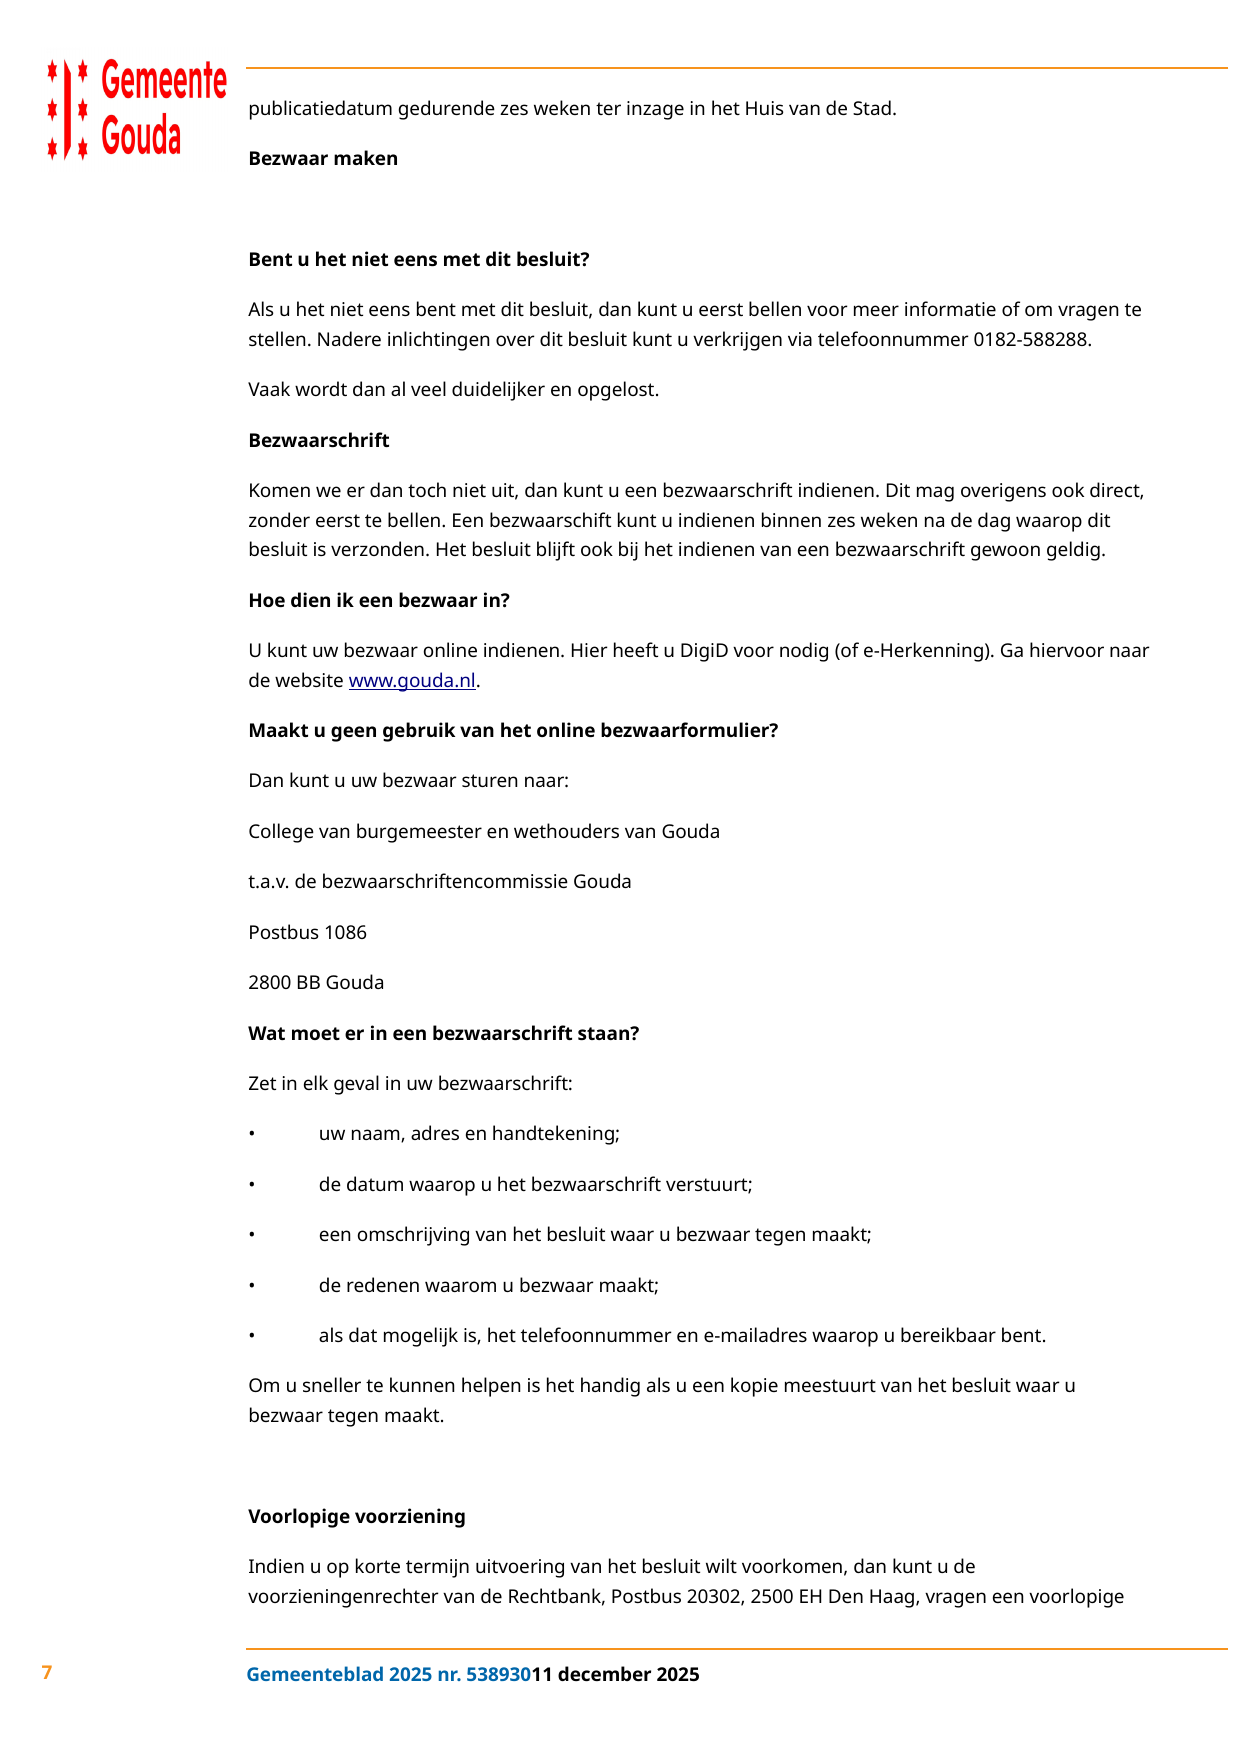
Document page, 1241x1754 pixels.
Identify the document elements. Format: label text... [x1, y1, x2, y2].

text • uw naam, adres en handtekening; [248, 1121, 1152, 1146]
text Bezwaarschrift [248, 427, 1152, 453]
text Dan kunt u uw bezwaar sturen naar: [248, 768, 1152, 793]
text U kunt uw bezwaar online indienen. Hier heeft u DigiD voor nodig (of e-Herkenning). Ga hiervoor naar de website www.gouda.nl. [248, 637, 1152, 693]
text t.a.v. de bezwaarschriftencommissie Gouda [248, 868, 1152, 894]
text Bezwaar maken [248, 145, 1152, 171]
text • als dat mogelijk is, het telefoonnummer en e-mailadres waarop u bereikbaar bent. [248, 1322, 1152, 1348]
text • de datum waarop u het bezwaarschrift verstuurt; [248, 1171, 1152, 1197]
text Zet in elk geval in uw bezwaarschrift: [248, 1070, 1152, 1096]
text • de redenen waarom u bezwaar maakt; [248, 1272, 1152, 1298]
picture [41, 47, 231, 172]
text Maakt u geen gebruik van het online bezwaarformulier? [248, 717, 1152, 743]
text Komen we er dan toch niet uit, dan kunt u een bezwaarschrift indienen. Dit mag overigens ook direct, zonder eerst te bellen. Een bezwaarschift kunt u indienen binnen zes weken na de dag waarop dit besluit is verzonden. Het besluit blijft ook bij het indienen van een bezwaarschrift gewoon geldig. [248, 477, 1152, 562]
text Voorlopige voorziening [248, 1503, 1152, 1529]
text Wat moet er in een bezwaarschrift staan? [248, 1020, 1152, 1046]
text Indien u op korte termijn uitvoering van het besluit wilt voorkomen, dan kunt u de voorzieningenrechter van de Rechtbank, Postbus 20302, 2500 EH Den Haag, vragen een voorlopige [248, 1553, 1152, 1609]
text 2800 BB Gouda [248, 969, 1152, 995]
text Als u het niet eens bent met dit besluit, dan kunt u eerst bellen voor meer informatie of om vragen te stellen. Nadere inlichtingen over dit besluit kunt u verkrijgen via telefoonnummer 0182-588288. [248, 296, 1152, 352]
text College van burgemeester en wethouders van Gouda [248, 818, 1152, 844]
text publicatiedatum gedurende zes weken ter inzage in het Huis van de Stad. [248, 95, 1152, 121]
text Postbus 1086 [248, 919, 1152, 945]
text Vaak wordt dan al veel duidelijker en opgelost. [248, 376, 1152, 402]
text Bent u het niet eens met dit besluit? [248, 246, 1152, 272]
text • een omschrijving van het besluit waar u bezwaar tegen maakt; [248, 1221, 1152, 1247]
text Om u sneller te kunnen helpen is het handig als u een kopie meestuurt van het besluit waar u bezwaar tegen maakt. [248, 1373, 1152, 1428]
text Hoe dien ik een bezwaar in? [248, 587, 1152, 613]
